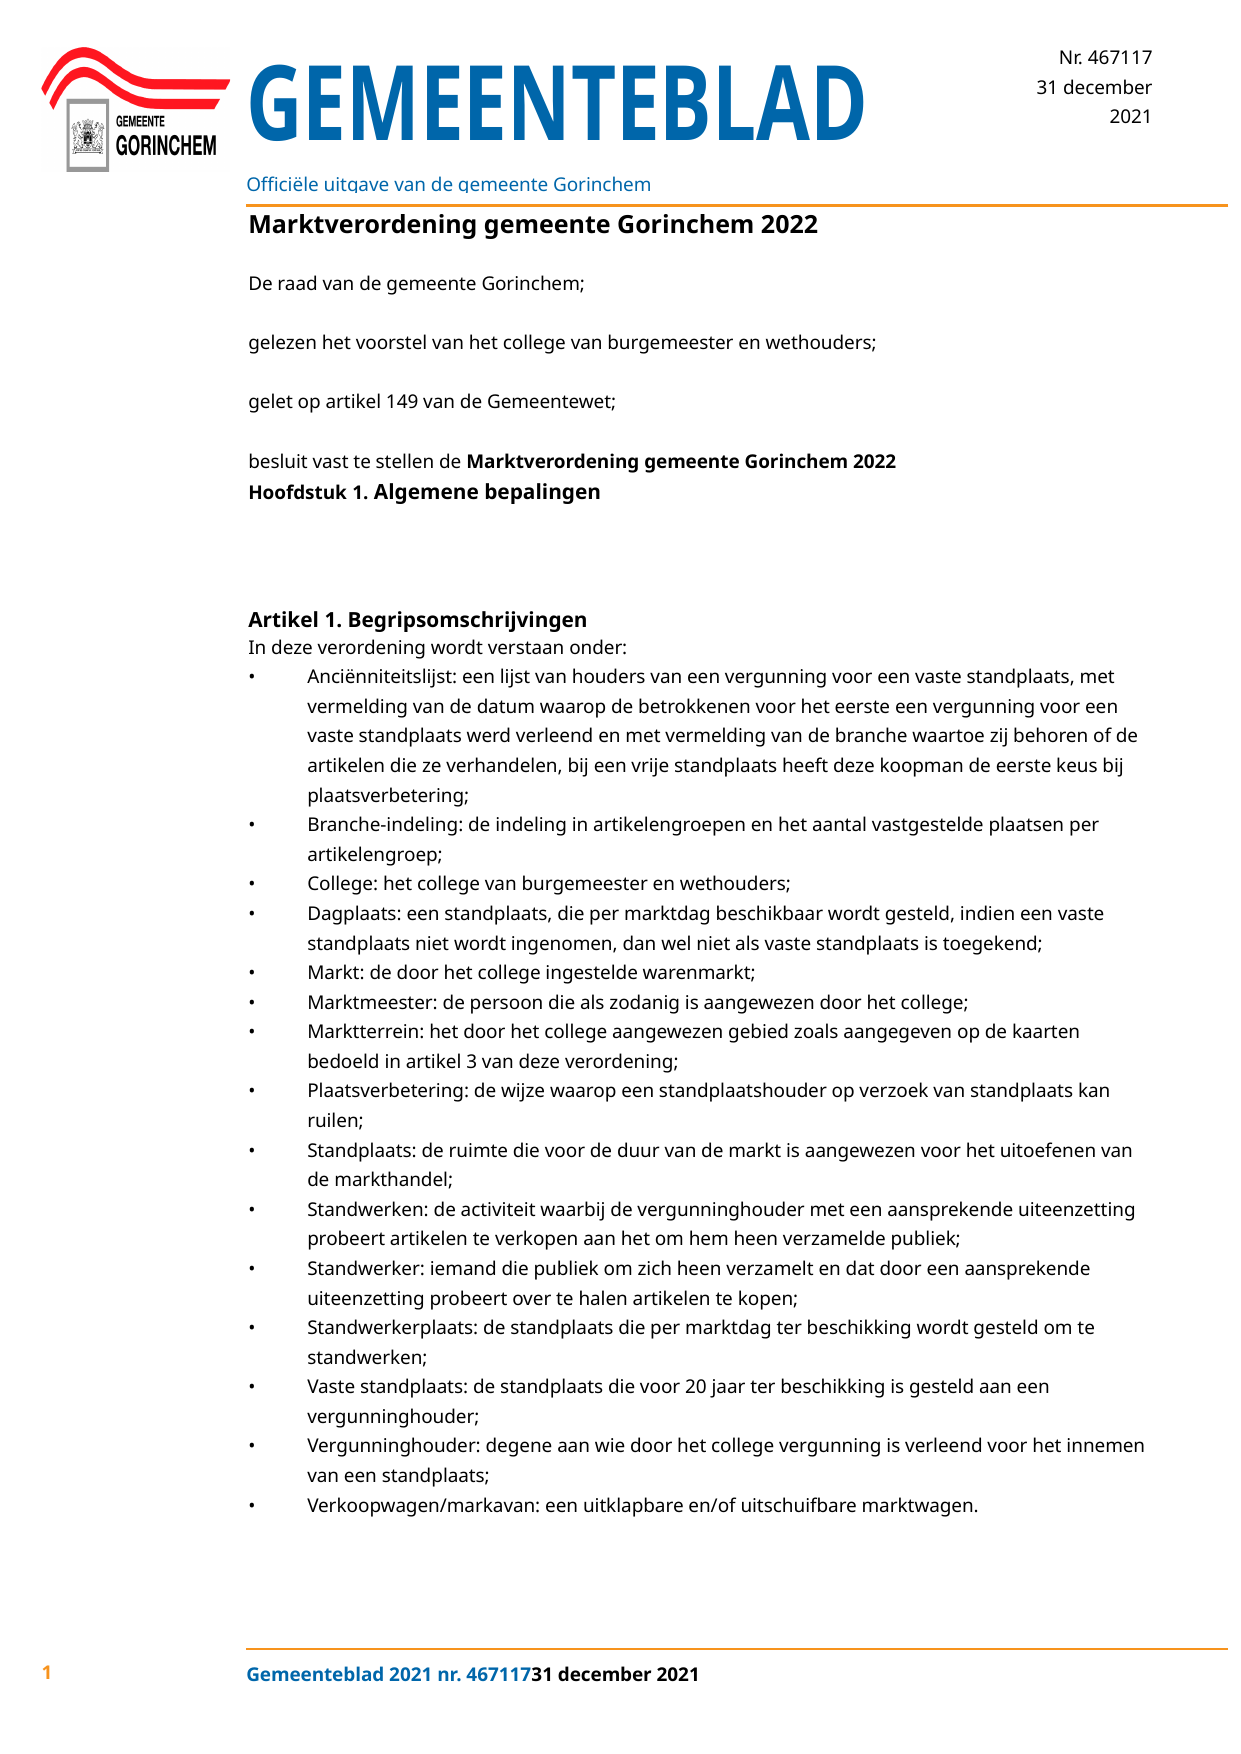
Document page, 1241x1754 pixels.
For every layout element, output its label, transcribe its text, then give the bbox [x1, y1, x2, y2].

list Markt: de door het college ingestelde warenmarkt; [248, 959, 1152, 985]
list Branche-indeling: de indeling in artikelengroepen en het aantal vastgestelde plaatsen per artikelengroep; [248, 811, 1152, 867]
text besluit vast te stellen de Marktverordening gemeente Gorinchem 2022 [248, 448, 1152, 473]
list Standwerken: de activiteit waarbij de vergunninghouder met een aansprekende uiteenzetting probeert artikelen te verkopen aan het om hem heen verzamelde publiek; [248, 1196, 1152, 1251]
text Hoofdstuk 1. Algemene bepalingen [248, 477, 1152, 506]
text In deze verordening wordt verstaan onder: [248, 634, 1152, 660]
text De raad van de gemeente Gorinchem; [248, 270, 1152, 296]
list Plaatsverbetering: de wijze waarop een standplaatshouder op verzoek van standplaats kan ruilen; [248, 1078, 1152, 1133]
list Marktmeester: de persoon die als zodanig is aangewezen door het college; [248, 989, 1152, 1015]
text gelet op artikel 149 van de Gemeentewet; [248, 389, 1152, 414]
picture [41, 47, 231, 172]
list Vaste standplaats: de standplaats die voor 20 jaar ter beschikking is gesteld aan een vergunninghouder; [248, 1373, 1152, 1429]
text Marktverordening gemeente Gorinchem 2022 [248, 207, 1152, 241]
list Marktterrein: het door het college aangewezen gebied zoals aangegeven op de kaarten bedoeld in artikel 3 van deze verordening; [248, 1018, 1152, 1074]
list Verkoopwagen/markavan: een uitklapbare en/of uitschuifbare marktwagen. [248, 1492, 1152, 1518]
list Vergunninghouder: degene aan wie door het college vergunning is verleend voor het innemen van een standplaats; [248, 1433, 1152, 1488]
list Anciënniteitslijst: een lijst van houders van een vergunning voor een vaste standplaats, met vermelding van de datum waarop de betrokkenen voor het eerste een vergunning voor een vaste standplaats werd verleend en met vermelding van de branche waartoe zij behoren of de artikelen die ze verhandelen, bij een vrije standplaats heeft deze koopman de eerste keus bij plaatsverbetering; [248, 663, 1152, 808]
list Standwerker: iemand die publiek om zich heen verzamelt en dat door een aansprekende uiteenzetting probeert over te halen artikelen te kopen; [248, 1255, 1152, 1311]
text gelezen het voorstel van het college van burgemeester en wethouders; [248, 329, 1152, 355]
text Artikel 1. Begripsomschrijvingen [248, 606, 1152, 634]
list College: het college van burgemeester en wethouders; [248, 871, 1152, 896]
list Standwerkerplaats: de standplaats die per marktdag ter beschikking wordt gesteld om te standwerken; [248, 1314, 1152, 1370]
list Standplaats: de ruimte die voor de duur van de markt is aangewezen voor het uitoefenen van de markthandel; [248, 1137, 1152, 1192]
list Dagplaats: een standplaats, die per marktdag beschikbaar wordt gesteld, indien een vaste standplaats niet wordt ingenomen, dan wel niet als vaste standplaats is toegekend; [248, 900, 1152, 956]
